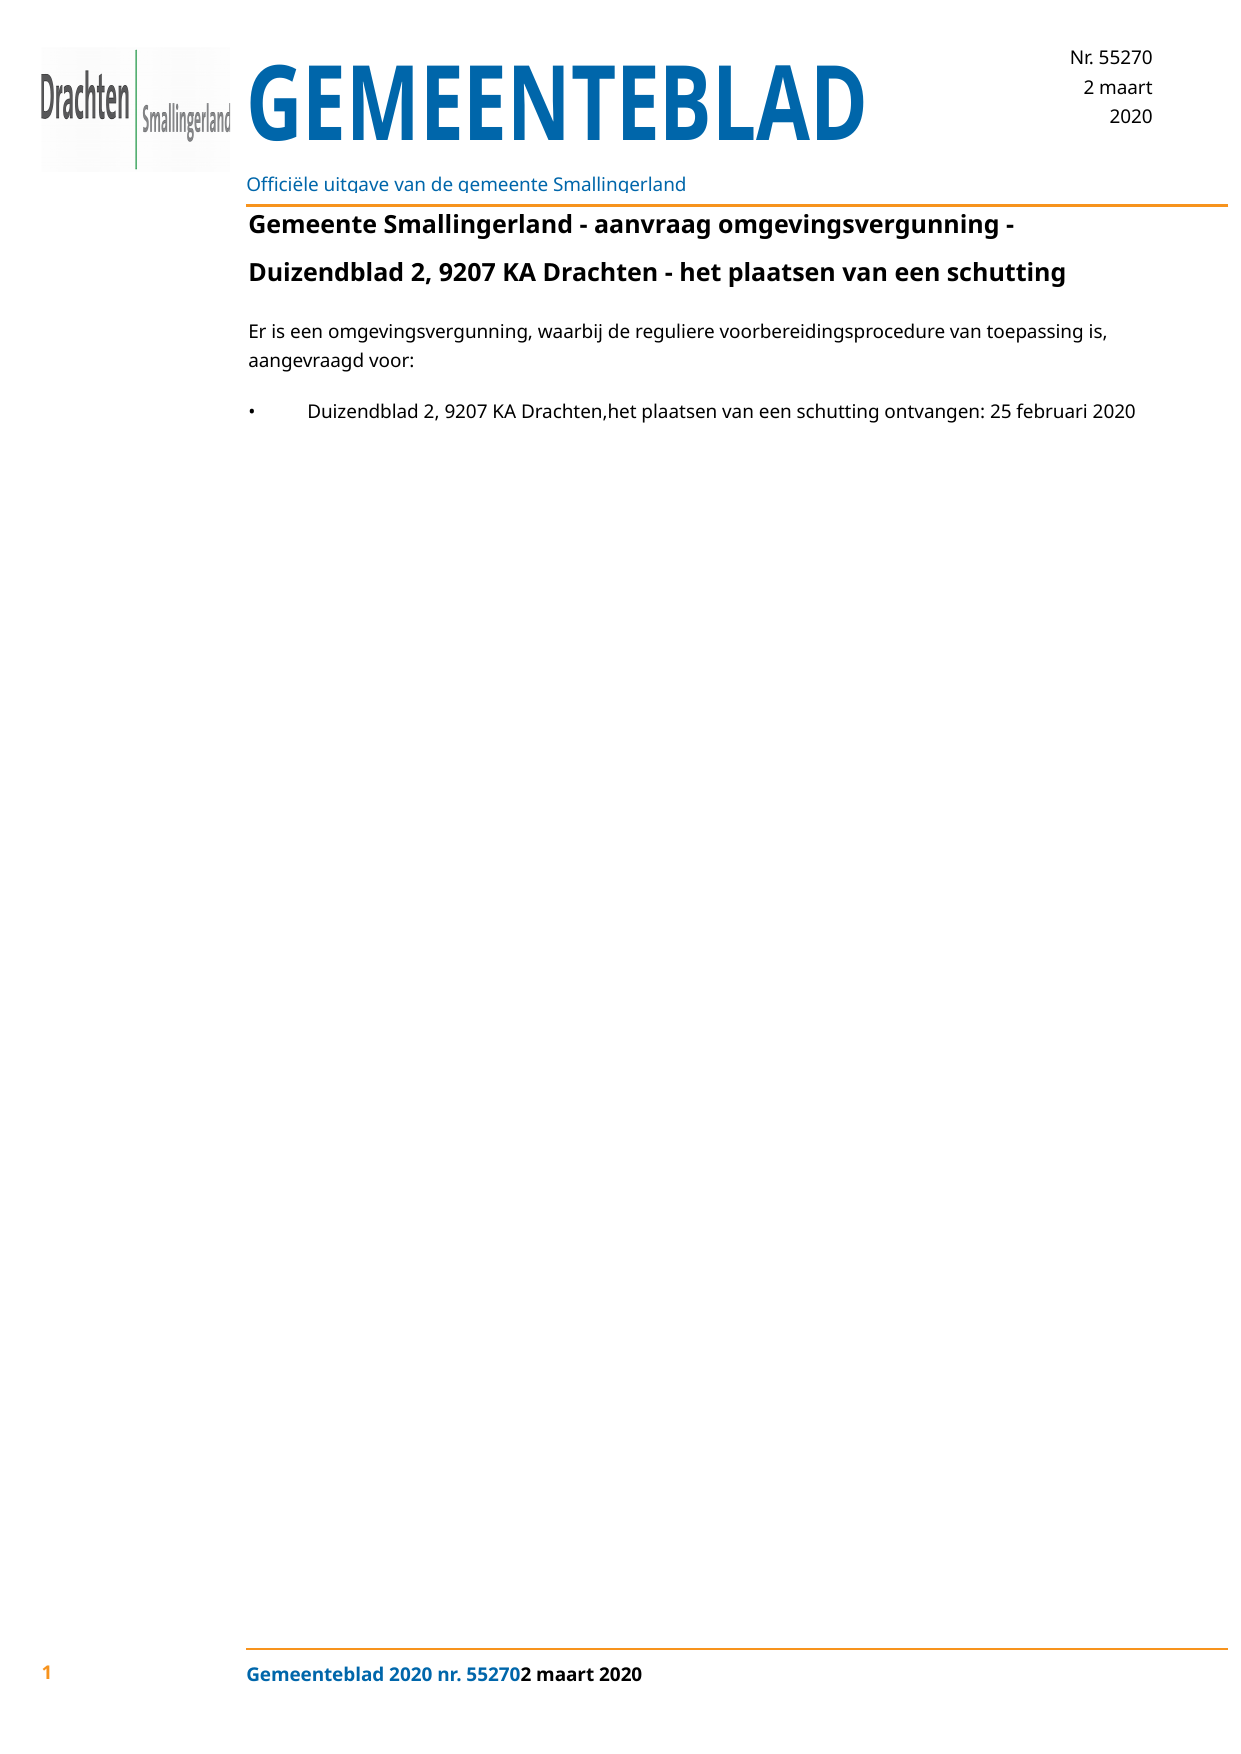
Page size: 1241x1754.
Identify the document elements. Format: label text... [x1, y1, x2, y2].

picture [41, 47, 231, 172]
text Gemeente Smallingerland - aanvraag omgevingsvergunning - Duizendblad 2, 9207 KA Drachten - het plaatsen van een schutting [248, 207, 1152, 288]
list Duizendblad 2, 9207 KA Drachten,het plaatsen van een schutting ontvangen: 25 februari 2020 [248, 398, 1152, 424]
text Er is een omgevingsvergunning, waarbij de reguliere voorbereidingsprocedure van toepassing is, aangevraagd voor: [248, 318, 1152, 373]
